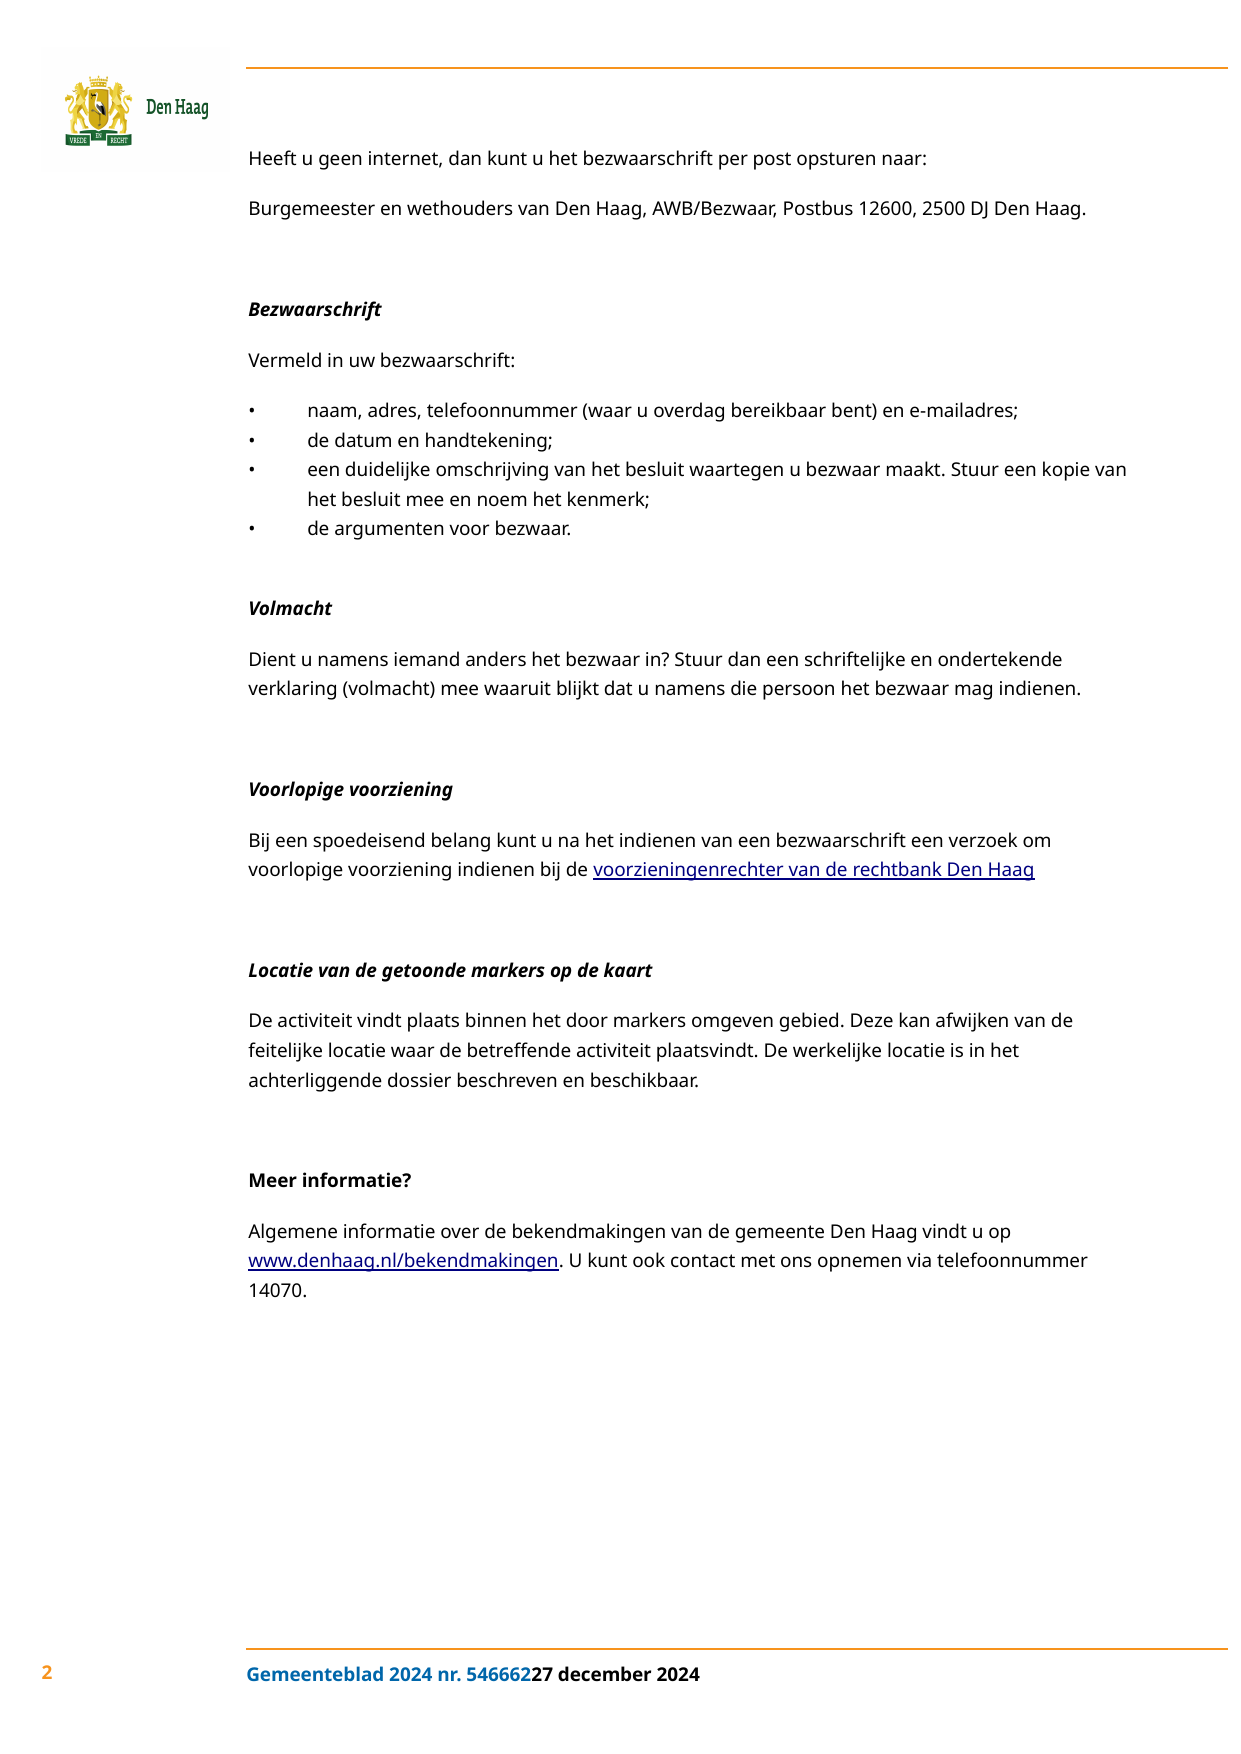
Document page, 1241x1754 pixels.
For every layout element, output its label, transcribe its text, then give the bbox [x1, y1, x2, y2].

list de datum en handtekening; [248, 427, 1152, 453]
text De activiteit vindt plaats binnen het door markers omgeven gebied. Deze kan afwijken van de feitelijke locatie waar de betreffende activiteit plaatsvindt. De werkelijke locatie is in het achterliggende dossier beschreven en beschikbaar. [248, 1008, 1152, 1093]
text Voorlopige voorziening [248, 776, 1152, 802]
list een duidelijke omschrijving van het besluit waartegen u bezwaar maakt. Stuur een kopie van het besluit mee en noem het kenmerk; [248, 456, 1152, 512]
text Meer informatie? [248, 1168, 1152, 1193]
text Heeft u geen internet, dan kunt u het bezwaarschrift per post opsturen naar: [248, 145, 1152, 171]
list de argumenten voor bezwaar. [248, 516, 1152, 541]
picture [41, 47, 231, 172]
text Vermeld in uw bezwaarschrift: [248, 347, 1152, 373]
text Bij een spoedeisend belang kunt u na het indienen van een bezwaarschrift een verzoek om voorlopige voorziening indienen bij de voorzieningenrechter van de rechtbank Den Haag [248, 827, 1152, 882]
list naam, adres, telefoonnummer (waar u overdag bereikbaar bent) en e-mailadres; [248, 397, 1152, 423]
text Algemene informatie over de bekendmakingen van de gemeente Den Haag vindt u op www.denhaag.nl/bekendmakingen. U kunt ook contact met ons opnemen via telefoonnummer 14070. [248, 1218, 1152, 1303]
text Bezwaarschrift [248, 296, 1152, 322]
text Locatie van de getoonde markers op de kaart [248, 957, 1152, 983]
text Volmacht [248, 596, 1152, 621]
text Burgemeester en wethouders van Den Haag, AWB/Bezwaar, Postbus 12600, 2500 DJ Den Haag. [248, 196, 1152, 221]
text Dient u namens iemand anders het bezwaar in? Stuur dan een schriftelijke en ondertekende verklaring (volmacht) mee waaruit blijkt dat u namens die persoon het bezwaar mag indienen. [248, 646, 1152, 701]
